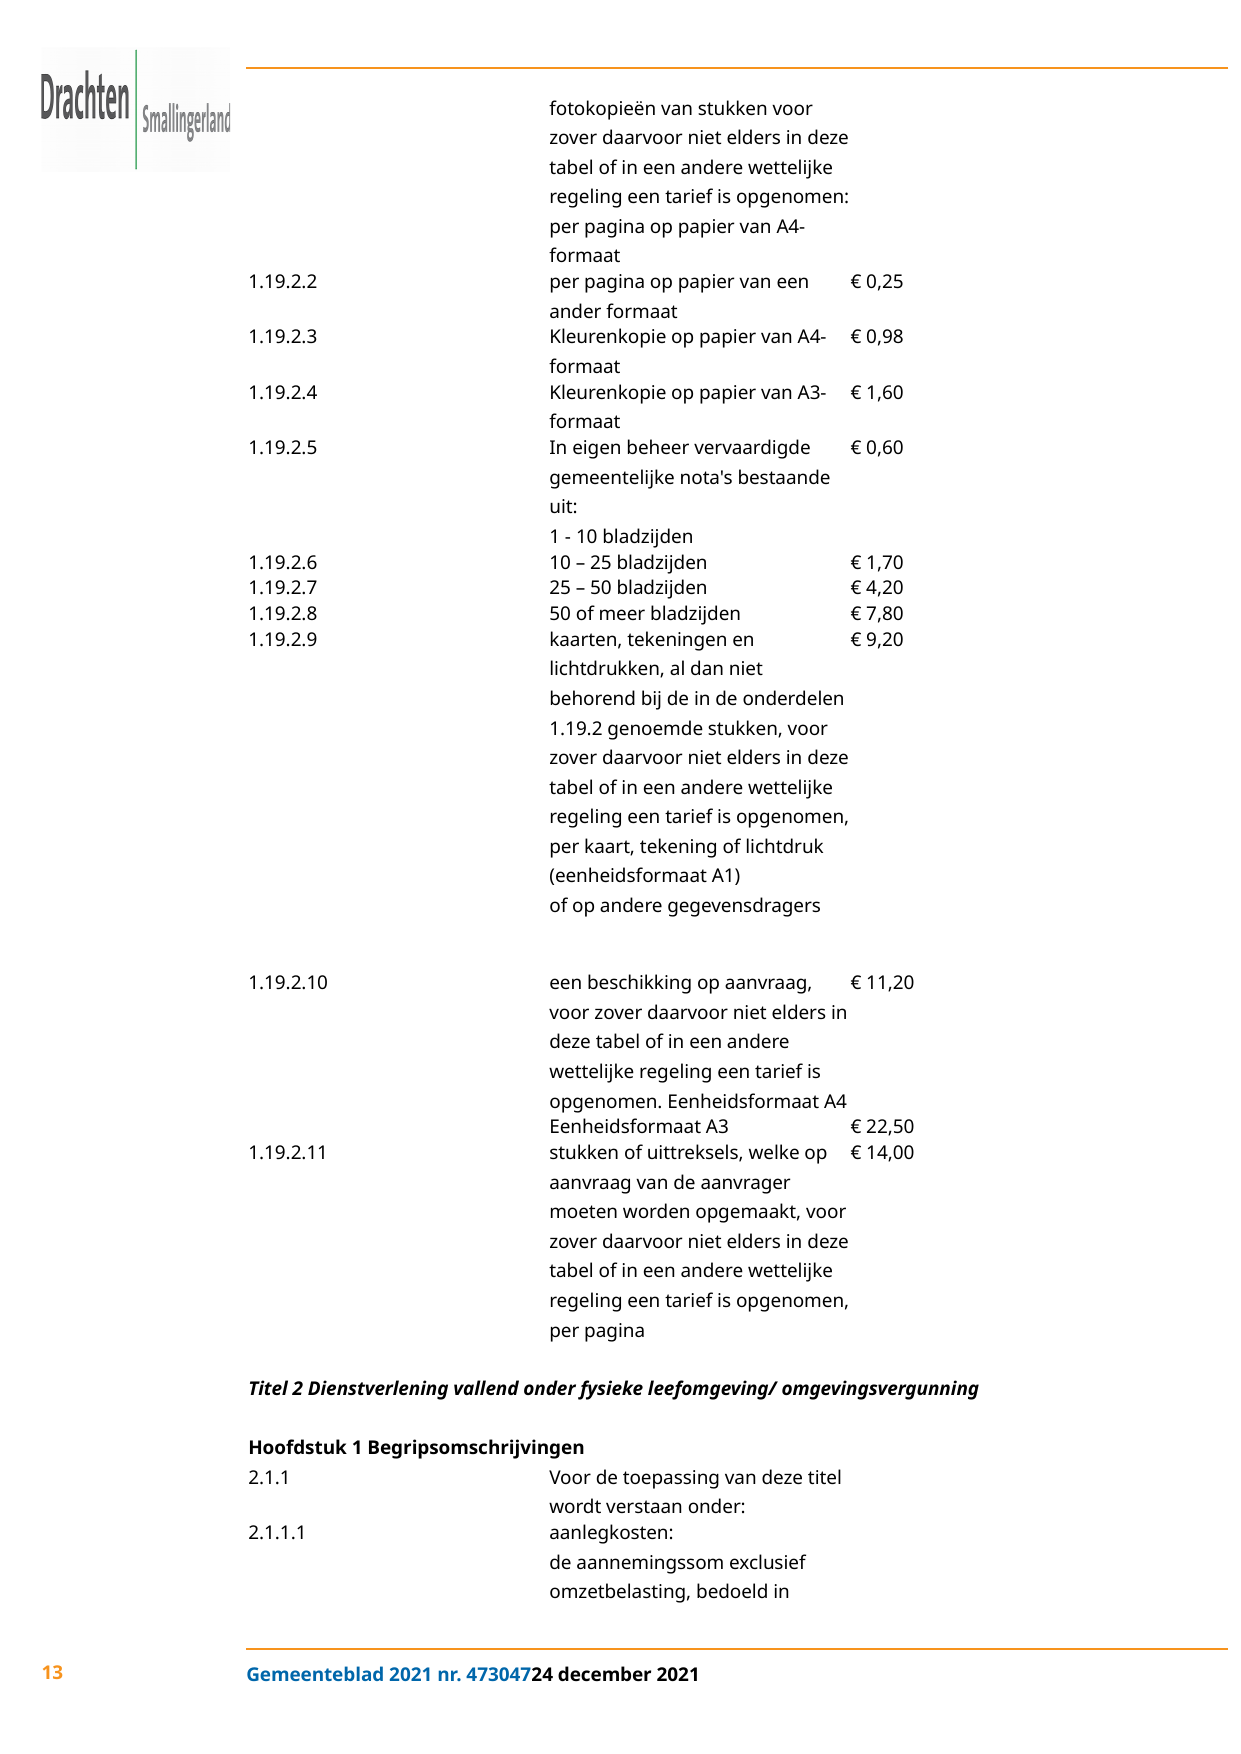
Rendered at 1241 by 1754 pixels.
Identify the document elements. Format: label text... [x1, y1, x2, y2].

table_cell 1.19.2.11 [248, 1139, 549, 1342]
table_header 2.1.1 [248, 1464, 549, 1519]
table_cell stukken of uittreksels, welke op aanvraag van de aanvrager moeten worden opgemaakt, voor zover daarvoor niet elders in deze tabel of in een andere wettelijke regeling een tarief is opgenomen, per pagina [549, 1139, 850, 1342]
table_cell Kleurenkopie op papier van A3-formaat [549, 379, 850, 434]
table_cell [248, 1114, 549, 1139]
table_cell 1.19.2.7 [248, 575, 549, 600]
table_cell 1.19.2.2 [248, 269, 549, 324]
table_cell 1.19.2.4 [248, 379, 549, 434]
table_cell 1.19.2.6 [248, 549, 549, 574]
table_cell 1.19.2.8 [248, 600, 549, 626]
table_cell fotokopieën van stukken voor zover daarvoor niet elders in deze tabel of in een andere wettelijke regeling een tarief is opgenomen: per pagina op papier van A4-formaat [549, 95, 850, 268]
table_cell per pagina op papier van een ander formaat [549, 269, 850, 324]
table_cell kaarten, tekeningen en lichtdrukken, al dan niet behorend bij de in de onderdelen 1.19.2 genoemde stukken, voor zover daarvoor niet elders in deze tabel of in een andere wettelijke regeling een tarief is opgenomen, per kaart, tekening of lichtdruk (eenheidsformaat A1) of op andere gegevensdragers [549, 626, 850, 918]
table_header Voor de toepassing van deze titel wordt verstaan onder: [549, 1464, 850, 1519]
table_cell 50 of meer bladzijden [549, 600, 850, 626]
text Titel 2 Dienstverlening vallend onder fysieke leefomgeving/ omgevingsvergunning [248, 1375, 1152, 1401]
table_header [850, 1464, 1152, 1519]
table_cell [549, 918, 850, 944]
table_cell [850, 944, 1152, 969]
table_cell 1.19.2.3 [248, 324, 549, 379]
picture [41, 47, 231, 172]
table_cell 1.19.2.9 [248, 626, 549, 969]
table_cell € 0,98 [850, 324, 1152, 379]
table_cell een beschikking op aanvraag, voor zover daarvoor niet elders in deze tabel of in een andere wettelijke regeling een tarief is opgenomen. Eenheidsformaat A4 [549, 970, 850, 1113]
table_cell [850, 1520, 1152, 1604]
table_cell [850, 95, 1152, 268]
table_cell [549, 944, 850, 969]
table_cell € 9,20 [850, 626, 1152, 918]
table_cell 1.19.2.10 [248, 970, 549, 1113]
table_cell € 4,20 [850, 575, 1152, 600]
text Hoofdstuk 1 Begripsomschrijvingen [248, 1434, 1152, 1460]
table_cell € 1,70 [850, 549, 1152, 574]
table_cell Kleurenkopie op papier van A4-formaat [549, 324, 850, 379]
table_cell € 11,20 [850, 970, 1152, 1113]
table_cell 10 – 25 bladzijden [549, 549, 850, 574]
table_cell € 7,80 [850, 600, 1152, 626]
table_cell [248, 95, 549, 268]
table_cell 2.1.1.1 [248, 1520, 549, 1604]
table_cell 25 – 50 bladzijden [549, 575, 850, 600]
table_cell € 0,25 [850, 269, 1152, 324]
table_cell € 22,50 [850, 1114, 1152, 1139]
table_cell € 14,00 [850, 1139, 1152, 1342]
table_cell 1.19.2.5 [248, 434, 549, 549]
table_cell Eenheidsformaat A3 [549, 1114, 850, 1139]
table_cell € 1,60 [850, 379, 1152, 434]
table_cell In eigen beheer vervaardigde gemeentelijke nota's bestaande uit: 1 - 10 bladzijden [549, 434, 850, 549]
table_cell € 0,60 [850, 434, 1152, 549]
table_cell [850, 918, 1152, 944]
table_cell aanlegkosten: de aannemingssom exclusief omzetbelasting, bedoeld in [549, 1520, 850, 1604]
